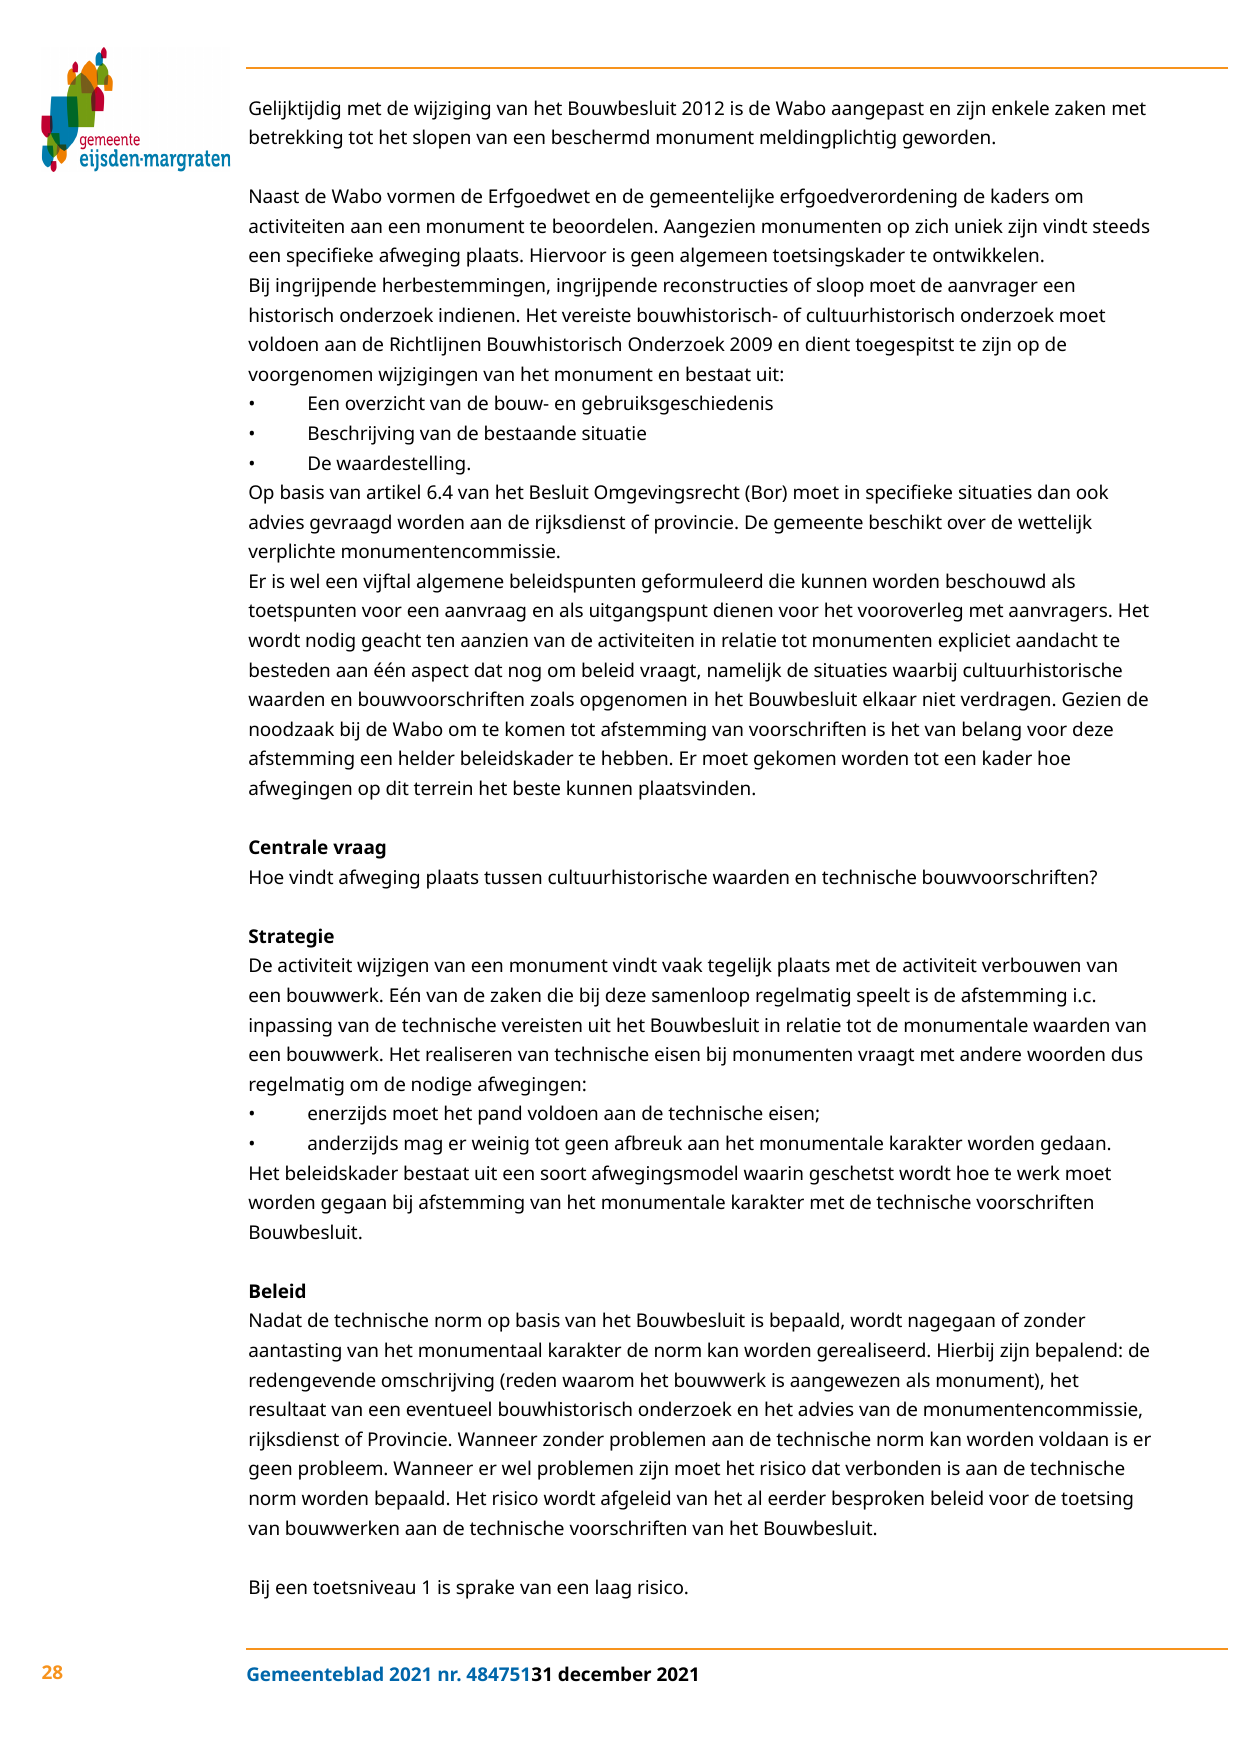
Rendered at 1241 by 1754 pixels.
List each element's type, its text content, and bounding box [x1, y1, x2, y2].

list enerzijds moet het pand voldoen aan de technische eisen; [248, 1101, 1152, 1126]
text Gelijktijdig met de wijziging van het Bouwbesluit 2012 is de Wabo aangepast en zijn enkele zaken met betrekking tot het slopen van een beschermd monument meldingplichtig geworden. [248, 95, 1152, 150]
text Bij ingrijpende herbestemmingen, ingrijpende reconstructies of sloop moet de aanvrager een historisch onderzoek indienen. Het vereiste bouwhistorisch- of cultuurhistorisch onderzoek moet voldoen aan de Richtlijnen Bouwhistorisch Onderzoek 2009 en dient toegespitst te zijn op de voorgenomen wijzigingen van het monument en bestaat uit: [248, 272, 1152, 387]
list De waardestelling. [248, 450, 1152, 476]
list Beschrijving van de bestaande situatie [248, 420, 1152, 446]
text Naast de Wabo vormen de Erfgoedwet en de gemeentelijke erfgoedverordening de kaders om activiteiten aan een monument te beoordelen. Aangezien monumenten op zich uniek zijn vindt steeds een specifieke afweging plaats. Hiervoor is geen algemeen toetsingskader te ontwikkelen. [248, 183, 1152, 268]
text Strategie [248, 923, 1152, 949]
text Er is wel een vijftal algemene beleidspunten geformuleerd die kunnen worden beschouwd als toetspunten voor een aanvraag en als uitgangspunt dienen voor het vooroverleg met aanvragers. Het wordt nodig geacht ten aanzien van de activiteiten in relatie tot monumenten expliciet aandacht te besteden aan één aspect dat nog om beleid vraagt, namelijk de situaties waarbij cultuurhistorische waarden en bouwvoorschriften zoals opgenomen in het Bouwbesluit elkaar niet verdragen. Gezien de noodzaak bij de Wabo om te komen tot afstemming van voorschriften is het van belang voor deze afstemming een helder beleidskader te hebben. Er moet gekomen worden tot een kader hoe afwegingen op dit terrein het beste kunnen plaatsvinden. [248, 568, 1152, 801]
text Hoe vindt afweging plaats tussen cultuurhistorische waarden en technische bouwvoorschriften? [248, 864, 1152, 890]
text Nadat de technische norm op basis van het Bouwbesluit is bepaald, wordt nagegaan of zonder aantasting van het monumentaal karakter de norm kan worden gerealiseerd. Hierbij zijn bepalend: de redengevende omschrijving (reden waarom het bouwwerk is aangewezen als monument), het resultaat van een eventueel bouwhistorisch onderzoek en het advies van de monumentencommissie, rijksdienst of Provincie. Wanneer zonder problemen aan de technische norm kan worden voldaan is er geen probleem. Wanneer er wel problemen zijn moet het risico dat verbonden is aan de technische norm worden bepaald. Het risico wordt afgeleid van het al eerder besproken beleid voor de toetsing van bouwwerken aan de technische voorschriften van het Bouwbesluit. [248, 1308, 1152, 1541]
text De activiteit wijzigen van een monument vindt vaak tegelijk plaats met de activiteit verbouwen van een bouwwerk. Eén van de zaken die bij deze samenloop regelmatig speelt is de afstemming i.c. inpassing van de technische vereisten uit het Bouwbesluit in relatie tot de monumentale waarden van een bouwwerk. Het realiseren van technische eisen bij monumenten vraagt met andere woorden dus regelmatig om de nodige afwegingen: [248, 953, 1152, 1097]
text Beleid [248, 1278, 1152, 1304]
list Een overzicht van de bouw- en gebruiksgeschiedenis [248, 391, 1152, 416]
text Centrale vraag [248, 834, 1152, 860]
text Op basis van artikel 6.4 van het Besluit Omgevingsrecht (Bor) moet in specifieke situaties dan ook advies gevraagd worden aan de rijksdienst of provincie. De gemeente beschikt over de wettelijk verplichte monumentencommissie. [248, 479, 1152, 564]
text Het beleidskader bestaat uit een soort afwegingsmodel waarin geschetst wordt hoe te werk moet worden gegaan bij afstemming van het monumentale karakter met de technische voorschriften Bouwbesluit. [248, 1160, 1152, 1245]
picture [41, 47, 231, 172]
text Bij een toetsniveau 1 is sprake van een laag risico. [248, 1574, 1152, 1600]
list anderzijds mag er weinig tot geen afbreuk aan het monumentale karakter worden gedaan. [248, 1130, 1152, 1156]
